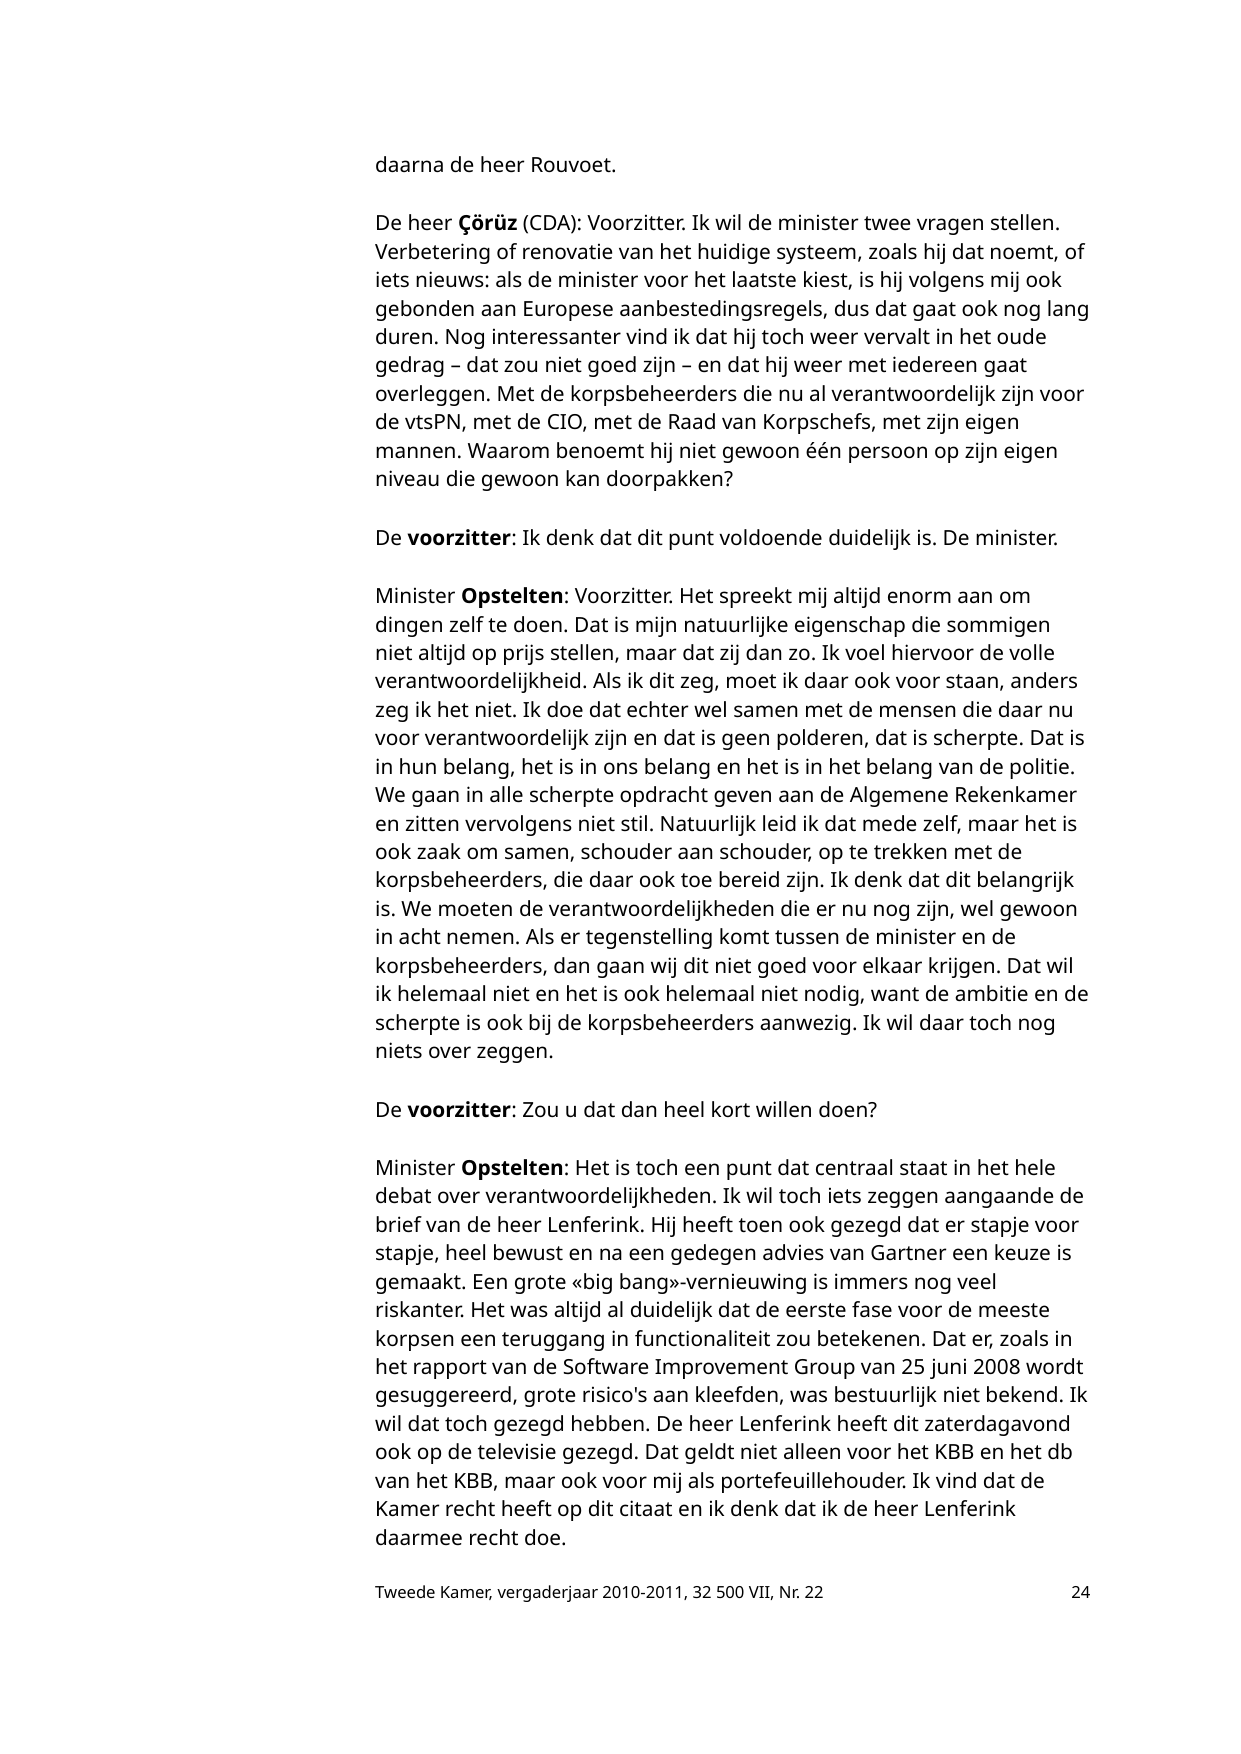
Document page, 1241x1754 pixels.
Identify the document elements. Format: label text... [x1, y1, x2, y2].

text De heer Çörüz (CDA): Voorzitter. Ik wil de minister twee vragen stellen. Verbetering of renovatie van het huidige systeem, zoals hij dat noemt, of iets nieuws: als de minister voor het laatste kiest, is hij volgens mij ook gebonden aan Europese aanbestedingsregels, dus dat gaat ook nog lang duren. Nog interessanter vind ik dat hij toch weer vervalt in het oude gedrag – dat zou niet goed zijn – en dat hij weer met iedereen gaat overleggen. Met de korpsbeheerders die nu al verantwoordelijk zijn voor de vtsPN, met de CIO, met de Raad van Korpschefs, met zijn eigen mannen. Waarom benoemt hij niet gewoon één persoon op zijn eigen niveau die gewoon kan doorpakken? [375, 208, 1090, 493]
text daarna de heer Rouvoet. [375, 150, 1090, 178]
text De voorzitter: Zou u dat dan heel kort willen doen? [375, 1095, 1090, 1123]
text De voorzitter: Ik denk dat dit punt voldoende duidelijk is. De minister. [375, 523, 1090, 551]
text Minister Opstelten: Voorzitter. Het spreekt mij altijd enorm aan om dingen zelf te doen. Dat is mijn natuurlijke eigenschap die sommigen niet altijd op prijs stellen, maar dat zij dan zo. Ik voel hiervoor de volle verantwoordelijkheid. Als ik dit zeg, moet ik daar ook voor staan, anders zeg ik het niet. Ik doe dat echter wel samen met de mensen die daar nu voor verantwoordelijk zijn en dat is geen polderen, dat is scherpte. Dat is in hun belang, het is in ons belang en het is in het belang van de politie. We gaan in alle scherpte opdracht geven aan de Algemene Rekenkamer en zitten vervolgens niet stil. Natuurlijk leid ik dat mede zelf, maar het is ook zaak om samen, schouder aan schouder, op te trekken met de korpsbeheerders, die daar ook toe bereid zijn. Ik denk dat dit belangrijk is. We moeten de verantwoordelijkheden die er nu nog zijn, wel gewoon in acht nemen. Als er tegenstelling komt tussen de minister en de korpsbeheerders, dan gaan wij dit niet goed voor elkaar krijgen. Dat wil ik helemaal niet en het is ook helemaal niet nodig, want de ambitie en de scherpte is ook bij de korpsbeheerders aanwezig. Ik wil daar toch nog niets over zeggen. [375, 581, 1090, 1065]
text Minister Opstelten: Het is toch een punt dat centraal staat in het hele debat over verantwoordelijkheden. Ik wil toch iets zeggen aangaande de brief van de heer Lenferink. Hij heeft toen ook gezegd dat er stapje voor stapje, heel bewust en na een gedegen advies van Gartner een keuze is gemaakt. Een grote «big bang»-vernieuwing is immers nog veel riskanter. Het was altijd al duidelijk dat de eerste fase voor de meeste korpsen een teruggang in functionaliteit zou betekenen. Dat er, zoals in het rapport van de Software Improvement Group van 25 juni 2008 wordt gesuggereerd, grote risico's aan kleefden, was bestuurlijk niet bekend. Ik wil dat toch gezegd hebben. De heer Lenferink heeft dit zaterdagavond ook op de televisie gezegd. Dat geldt niet alleen voor het KBB en het db van het KBB, maar ook voor mij als portefeuillehouder. Ik vind dat de Kamer recht heeft op dit citaat en ik denk dat ik de heer Lenferink daarmee recht doe. [375, 1153, 1090, 1551]
